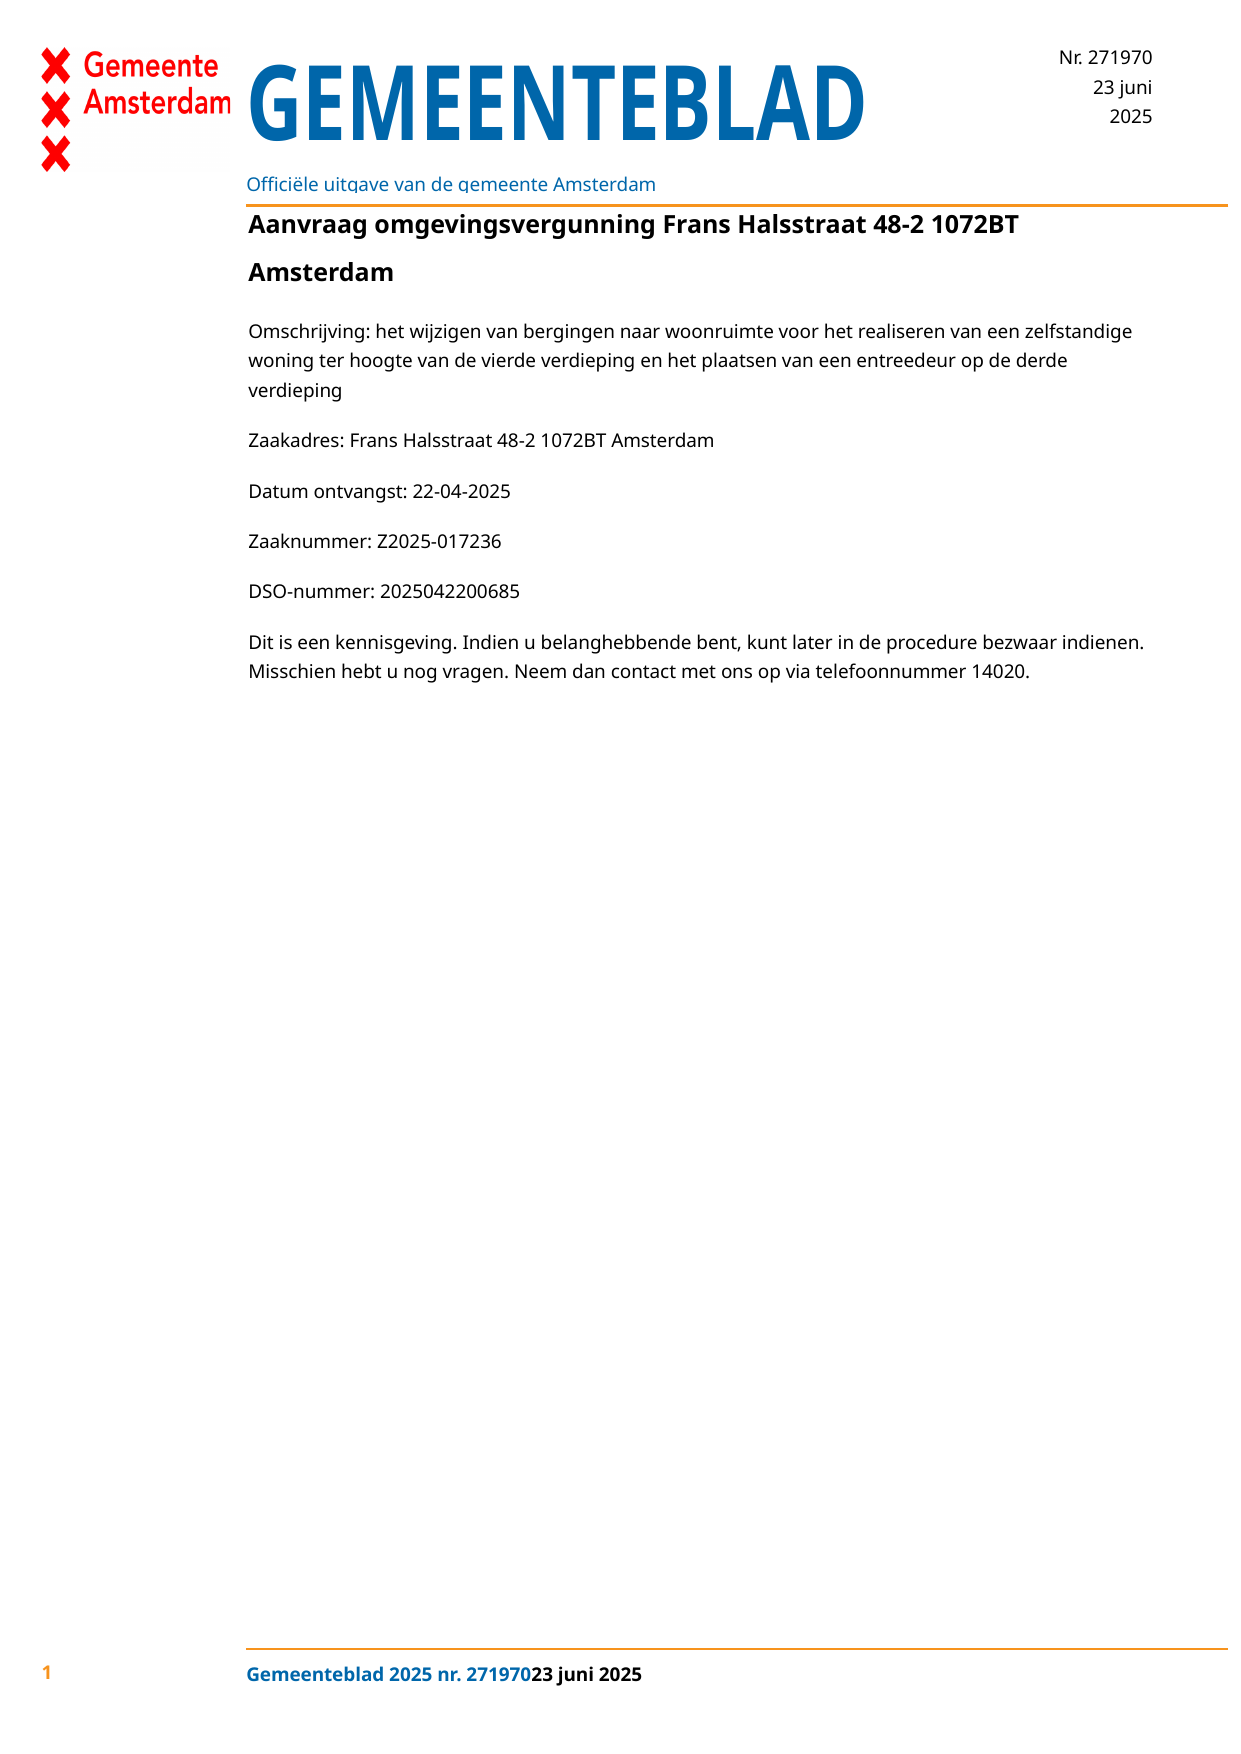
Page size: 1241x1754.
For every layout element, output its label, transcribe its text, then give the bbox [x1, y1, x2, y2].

text Dit is een kennisgeving. Indien u belanghebbende bent, kunt later in de procedure bezwaar indienen. Misschien hebt u nog vragen. Neem dan contact met ons op via telefoonnummer 14020. [248, 629, 1152, 684]
text Datum ontvangst: 22-04-2025 [248, 478, 1152, 504]
text Aanvraag omgevingsvergunning Frans Halsstraat 48-2 1072BT Amsterdam [248, 207, 1152, 288]
text Omschrijving: het wijzigen van bergingen naar woonruimte voor het realiseren van een zelfstandige woning ter hoogte van de vierde verdieping en het plaatsen van een entreedeur op de derde verdieping [248, 318, 1152, 403]
text Zaakadres: Frans Halsstraat 48-2 1072BT Amsterdam [248, 427, 1152, 453]
text Zaaknummer: Z2025-017236 [248, 528, 1152, 554]
text DSO-nummer: 2025042200685 [248, 579, 1152, 604]
picture [41, 47, 231, 172]
